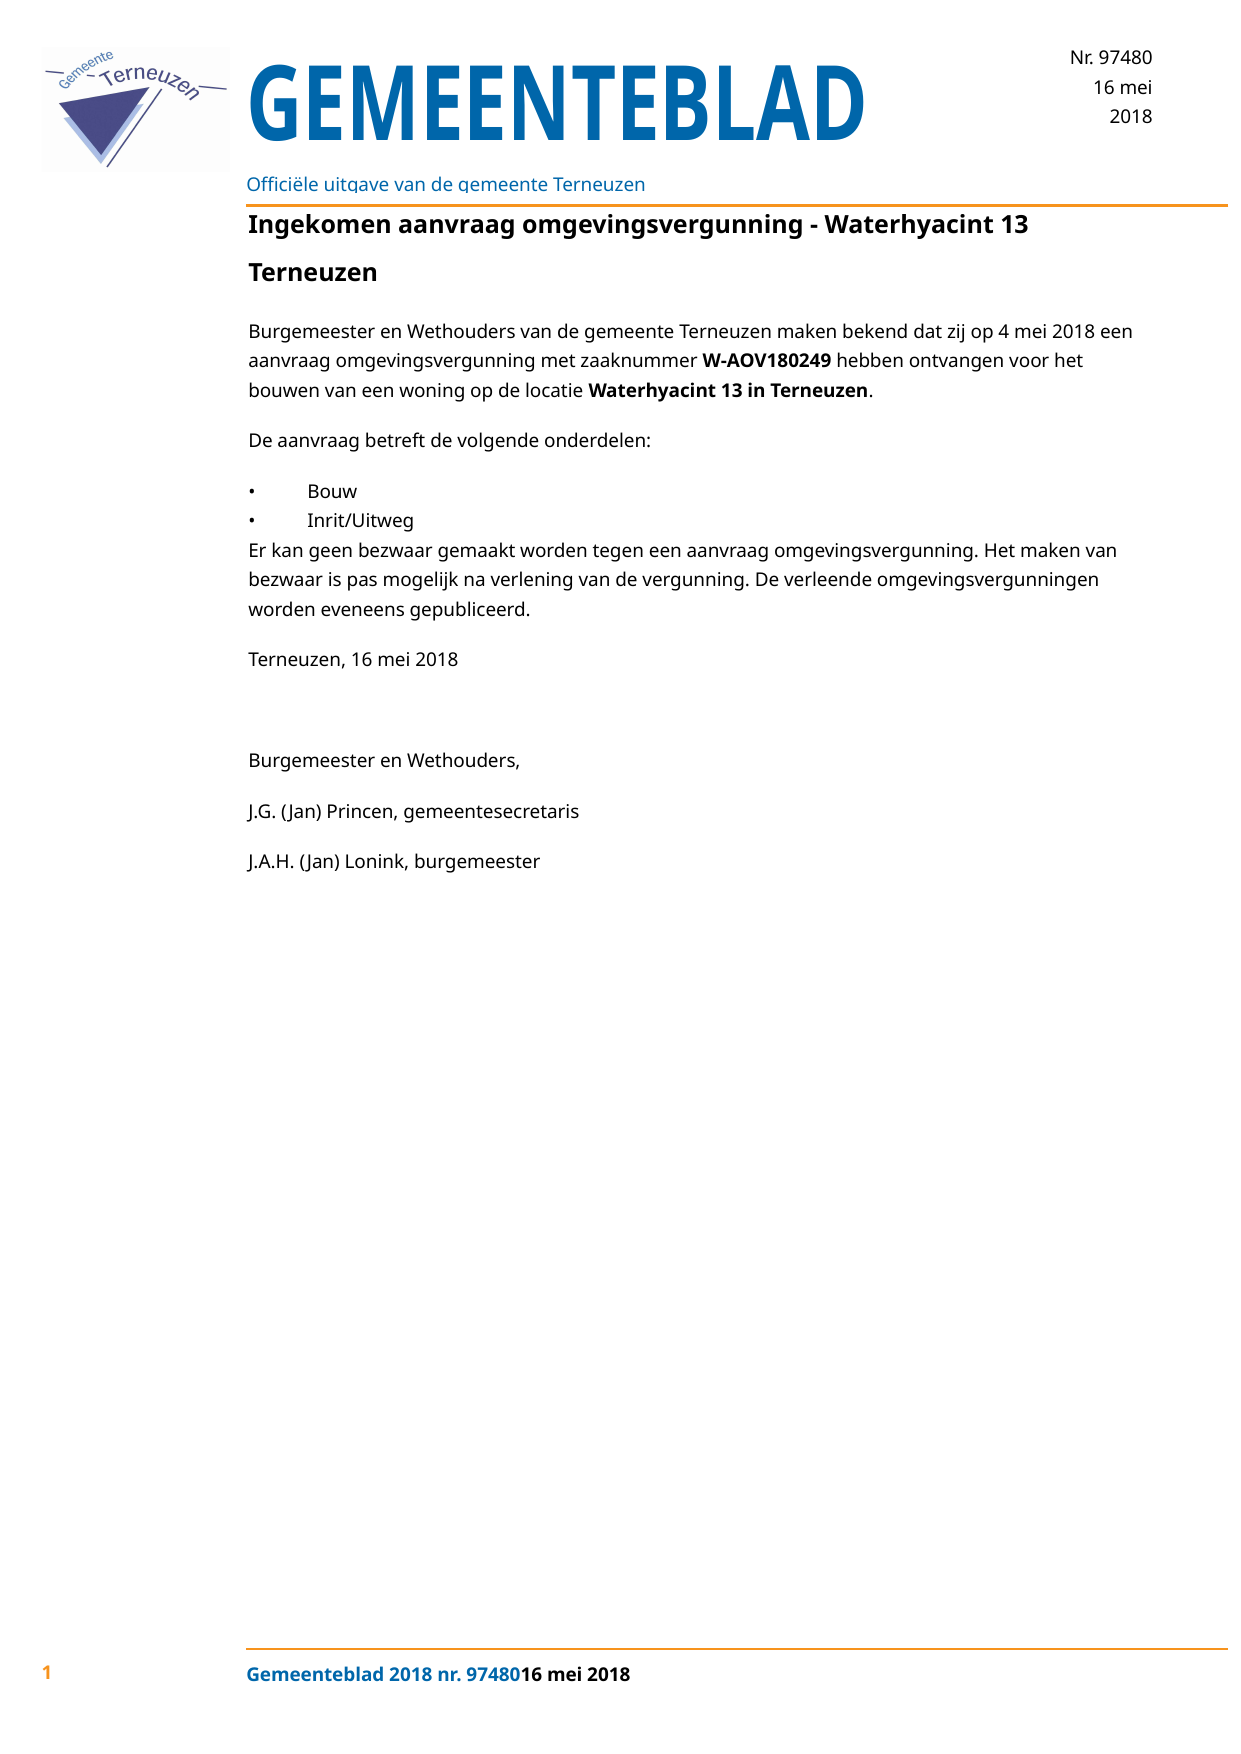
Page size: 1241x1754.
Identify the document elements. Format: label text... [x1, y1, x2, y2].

list Inrit/Uitweg [248, 507, 1152, 533]
text Burgemeester en Wethouders, [248, 747, 1152, 773]
list Bouw [248, 478, 1152, 504]
text Er kan geen bezwaar gemaakt worden tegen een aanvraag omgevingsvergunning. Het maken van bezwaar is pas mogelijk na verlening van de vergunning. De verleende omgevingsvergunningen worden eveneens gepubliceerd. [248, 537, 1152, 622]
text J.A.H. (Jan) Lonink, burgemeester [248, 848, 1152, 874]
text J.G. (Jan) Princen, gemeentesecretaris [248, 798, 1152, 824]
text Terneuzen, 16 mei 2018 [248, 647, 1152, 672]
text Ingekomen aanvraag omgevingsvergunning - Waterhyacint 13 Terneuzen [248, 207, 1152, 288]
text Burgemeester en Wethouders van de gemeente Terneuzen maken bekend dat zij op 4 mei 2018 een aanvraag omgevingsvergunning met zaaknummer W-AOV180249 hebben ontvangen voor het bouwen van een woning op de locatie Waterhyacint 13 in Terneuzen. [248, 318, 1152, 403]
picture [41, 47, 231, 172]
text De aanvraag betreft de volgende onderdelen: [248, 427, 1152, 453]
